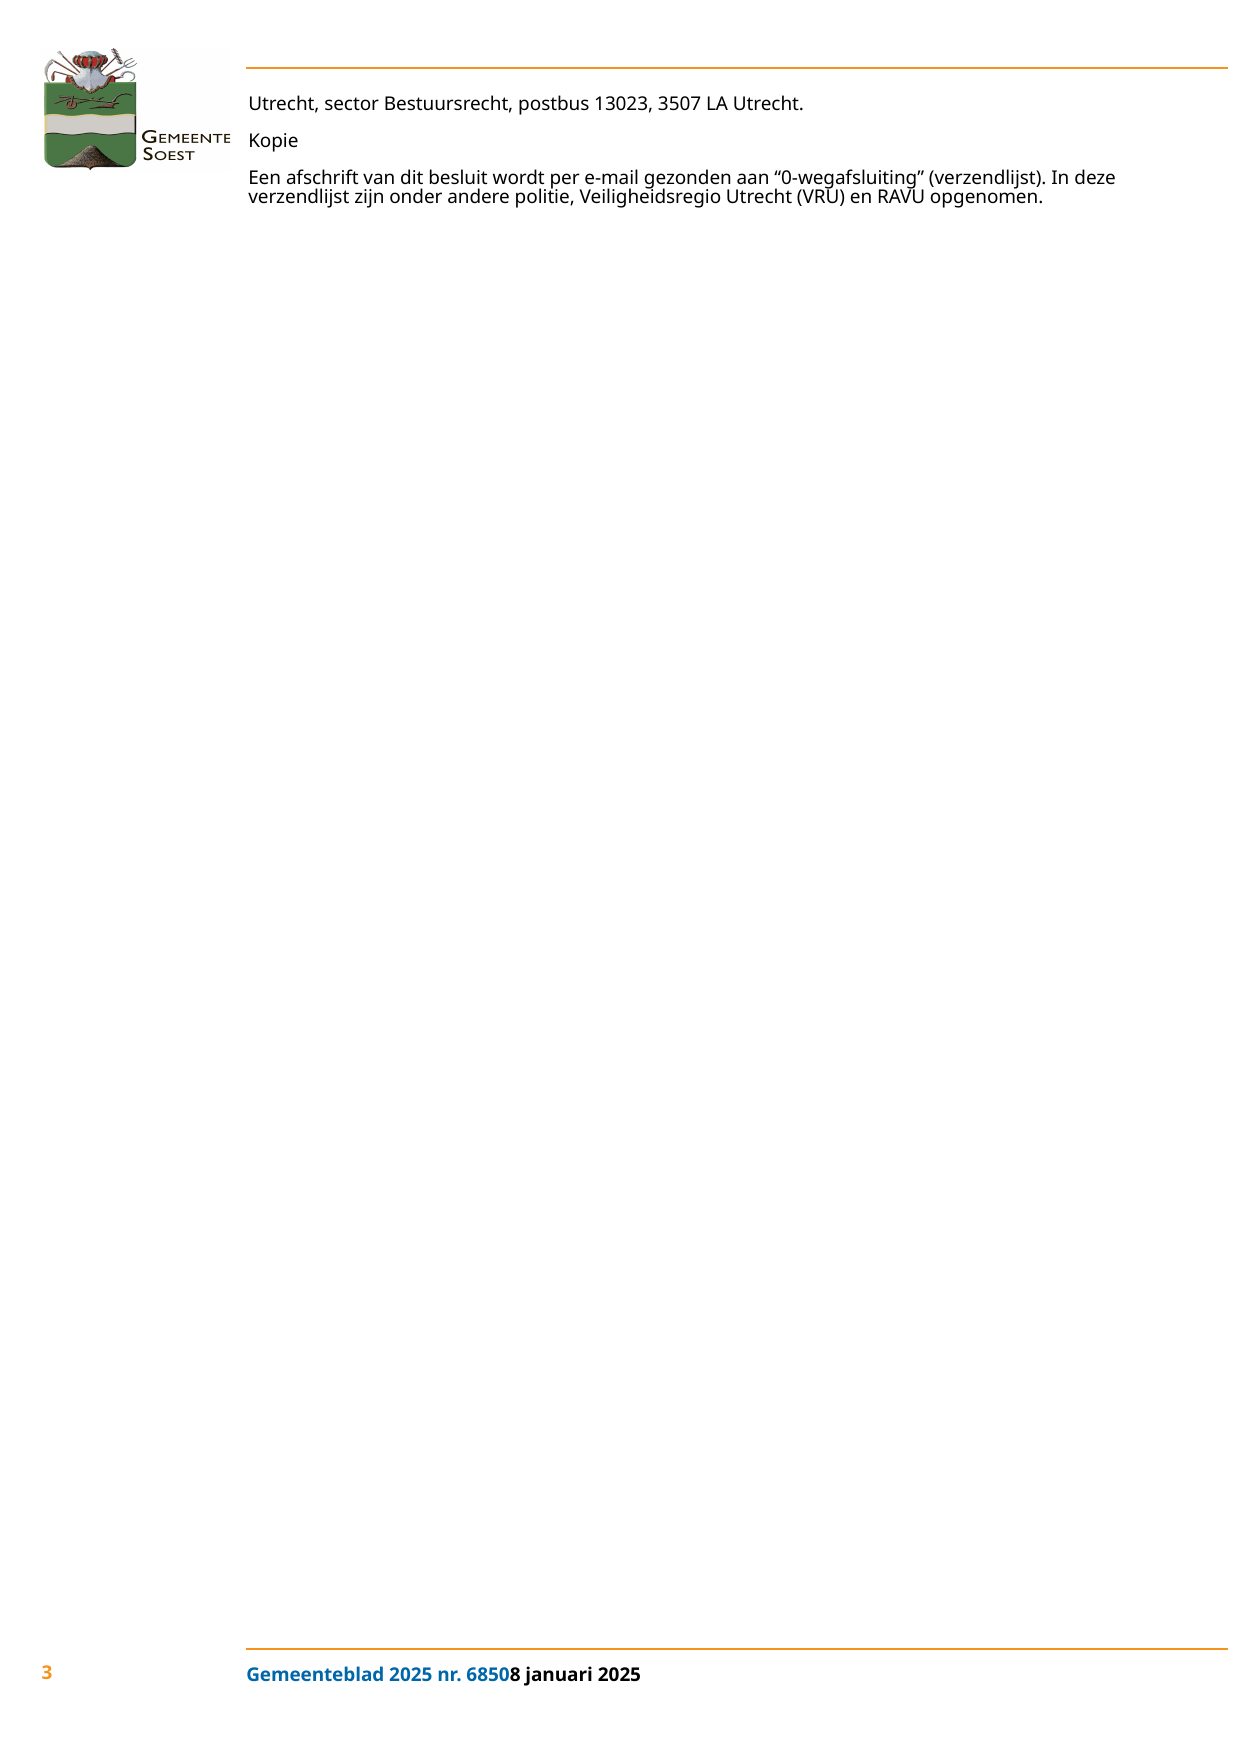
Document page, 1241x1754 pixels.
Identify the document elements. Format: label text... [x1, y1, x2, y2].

text Een afschrift van dit besluit wordt per e-mail gezonden aan “0-wegafsluiting” (verzendlijst). In deze verzendlijst zijn onder andere politie, Veiligheidsregio Utrecht (VRU) en RAVU opgenomen. [248, 169, 1152, 207]
text Utrecht, sector Bestuursrecht, postbus 13023, 3507 LA Utrecht. [248, 95, 1152, 114]
text Kopie [248, 132, 1152, 151]
picture [41, 47, 231, 172]
